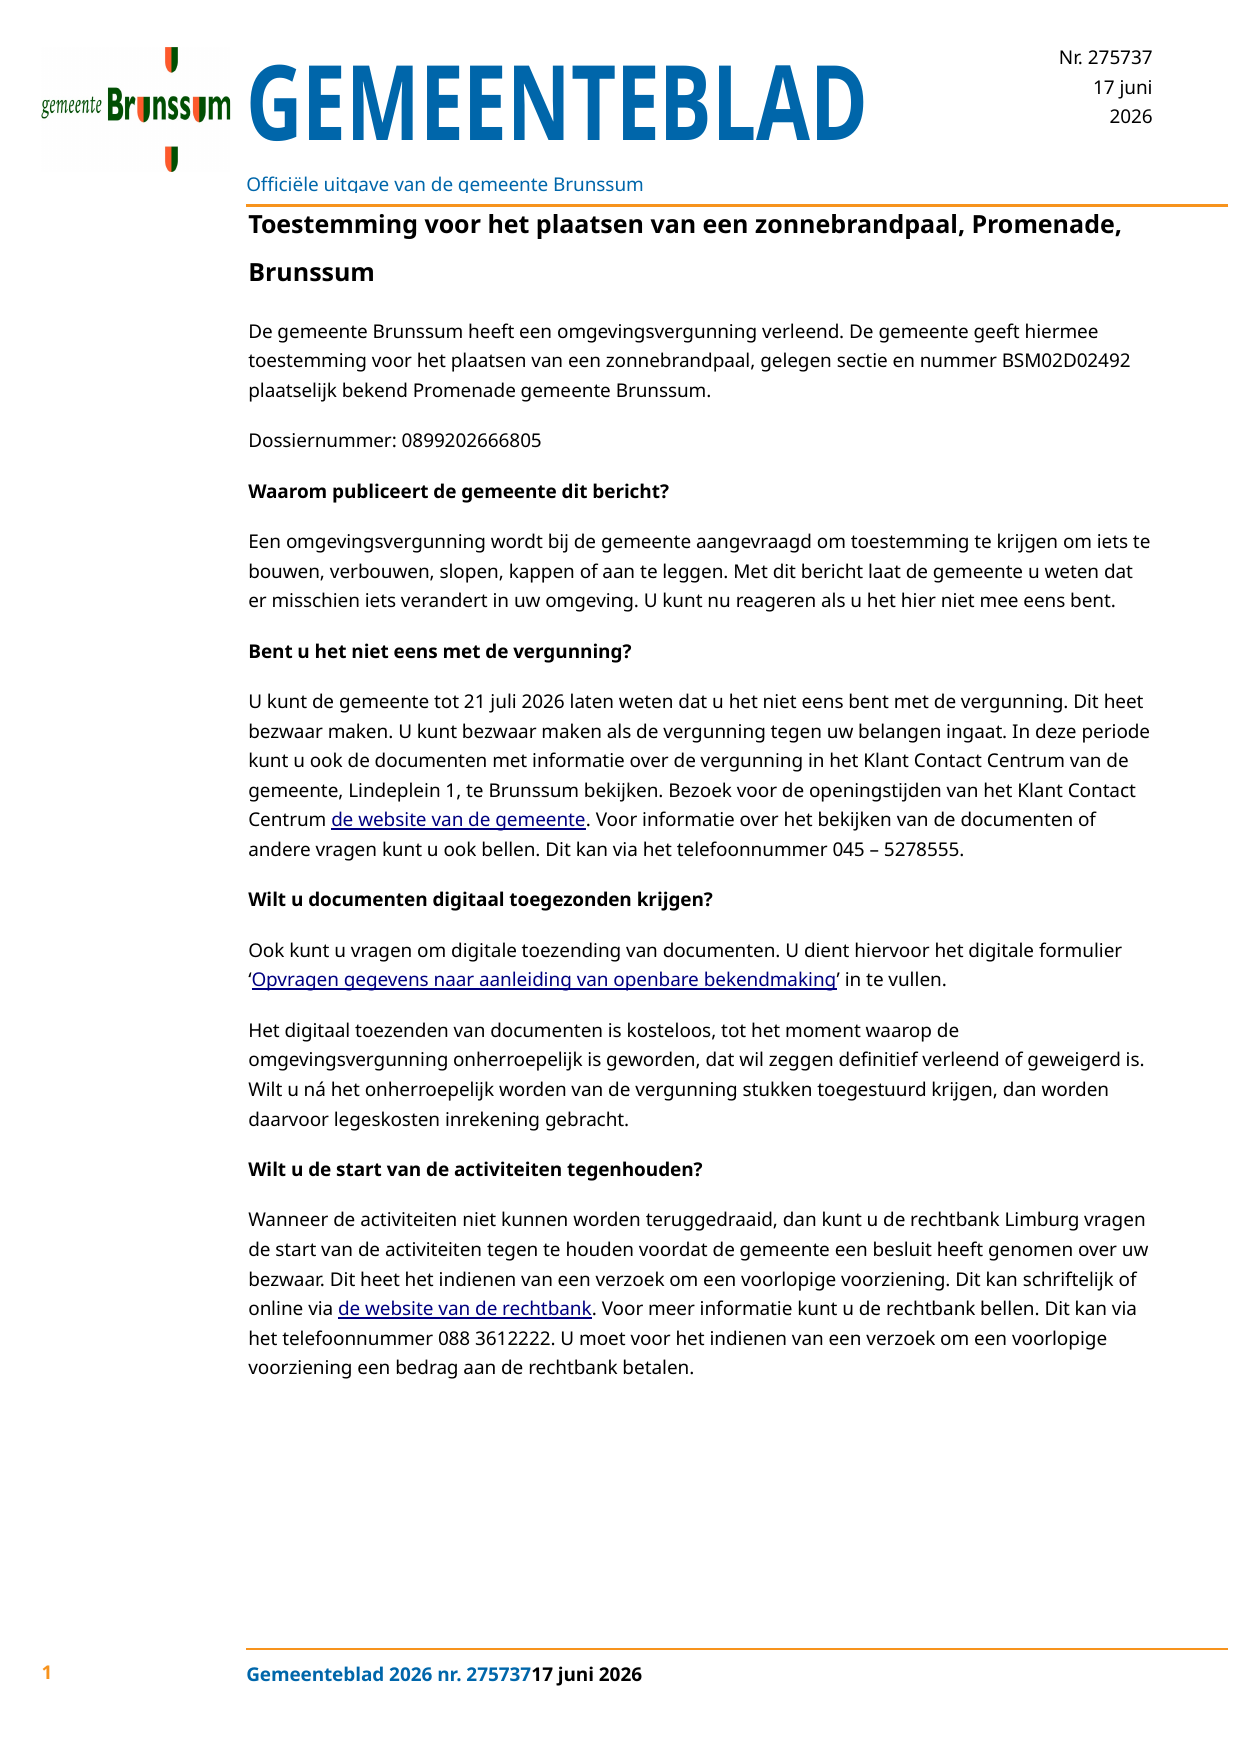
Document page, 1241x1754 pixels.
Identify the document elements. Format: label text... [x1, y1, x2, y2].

text Het digitaal toezenden van documenten is kosteloos, tot het moment waarop de omgevingsvergunning onherroepelijk is geworden, dat wil zeggen definitief verleend of geweigerd is. Wilt u ná het onherroepelijk worden van de vergunning stukken toegestuurd krijgen, dan worden daarvoor legeskosten inrekening gebracht. [248, 1017, 1152, 1132]
text Waarom publiceert de gemeente dit bericht? [248, 478, 1152, 504]
text U kunt de gemeente tot 21 juli 2026 laten weten dat u het niet eens bent met de vergunning. Dit heet bezwaar maken. U kunt bezwaar maken als de vergunning tegen uw belangen ingaat. In deze periode kunt u ook de documenten met informatie over de vergunning in het Klant Contact Centrum van de gemeente, Lindeplein 1, te Brunssum bekijken. Bezoek voor de openingstijden van het Klant Contact Centrum de website van de gemeente. Voor informatie over het bekijken van de documenten of andere vragen kunt u ook bellen. Dit kan via het telefoonnummer 045 – 5278555. [248, 688, 1152, 862]
text Bent u het niet eens met de vergunning? [248, 638, 1152, 664]
text De gemeente Brunssum heeft een omgevingsvergunning verleend. De gemeente geeft hiermee toestemming voor het plaatsen van een zonnebrandpaal, gelegen sectie en nummer BSM02D02492 plaatselijk bekend Promenade gemeente Brunssum. [248, 318, 1152, 403]
picture [41, 47, 231, 172]
text Een omgevingsvergunning wordt bij de gemeente aangevraagd om toestemming te krijgen om iets te bouwen, verbouwen, slopen, kappen of aan te leggen. Met dit bericht laat de gemeente u weten dat er misschien iets verandert in uw omgeving. U kunt nu reageren als u het hier niet mee eens bent. [248, 528, 1152, 613]
text Wilt u de start van de activiteiten tegenhouden? [248, 1156, 1152, 1182]
text Wilt u documenten digitaal toegezonden krijgen? [248, 887, 1152, 912]
text Toestemming voor het plaatsen van een zonnebrandpaal, Promenade, Brunssum [248, 207, 1152, 288]
text Wanneer de activiteiten niet kunnen worden teruggedraaid, dan kunt u de rechtbank Limburg vragen de start van de activiteiten tegen te houden voordat de gemeente een besluit heeft genomen over uw bezwaar. Dit heet het indienen van een verzoek om een voorlopige voorziening. Dit kan schriftelijk of online via de website van de rechtbank. Voor meer informatie kunt u de rechtbank bellen. Dit kan via het telefoonnummer 088 3612222. U moet voor het indienen van een verzoek om een voorlopige voorziening een bedrag aan de rechtbank betalen. [248, 1207, 1152, 1380]
text Dossiernummer: 0899202666805 [248, 427, 1152, 453]
text Ook kunt u vragen om digitale toezending van documenten. U dient hiervoor het digitale formulier ‘Opvragen gegevens naar aanleiding van openbare bekendmaking’ in te vullen. [248, 937, 1152, 992]
